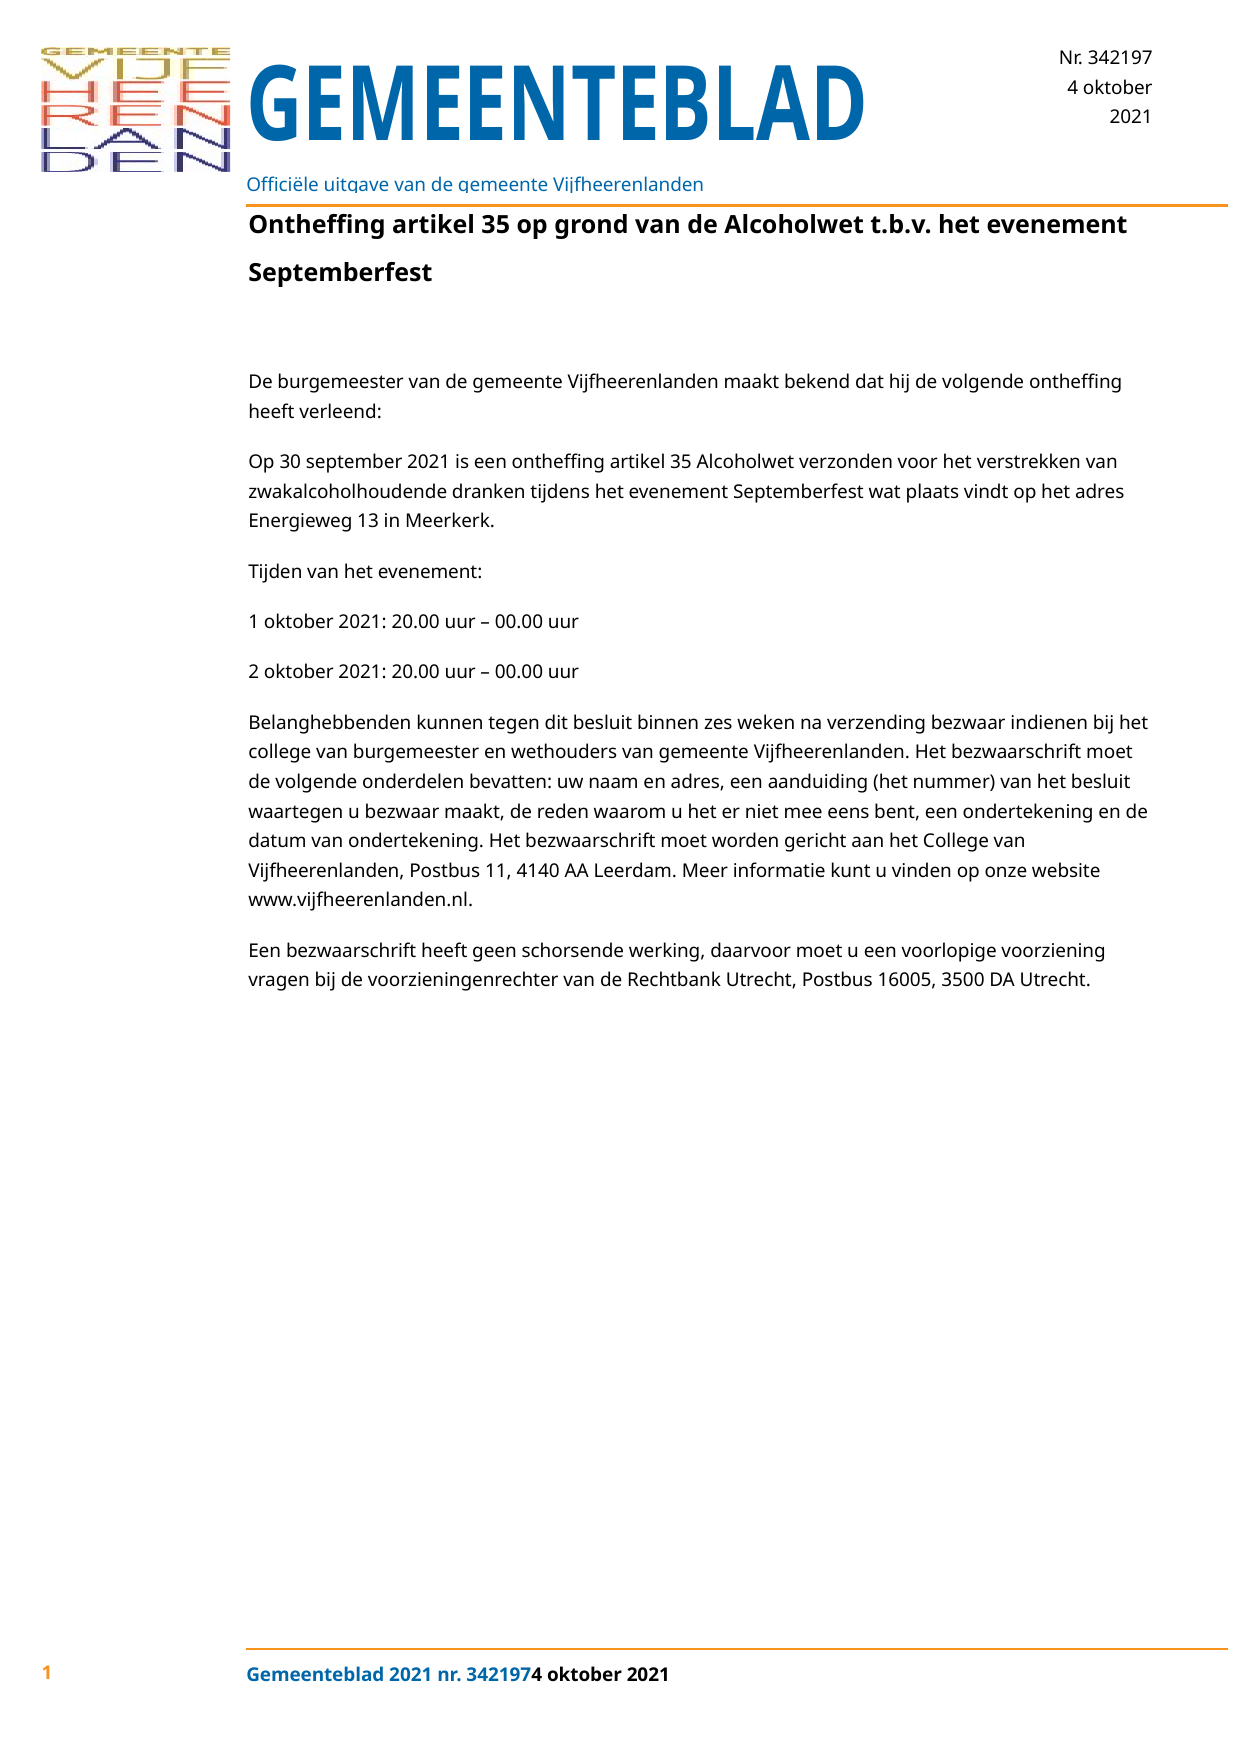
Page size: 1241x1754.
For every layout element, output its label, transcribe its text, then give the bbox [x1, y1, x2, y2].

text Tijden van het evenement: [248, 558, 1152, 584]
text Op 30 september 2021 is een ontheffing artikel 35 Alcoholwet verzonden voor het verstrekken van zwakalcoholhoudende dranken tijdens het evenement Septemberfest wat plaats vindt op het adres Energieweg 13 in Meerkerk. [248, 448, 1152, 533]
text De burgemeester van de gemeente Vijfheerenlanden maakt bekend dat hij de volgende ontheffing heeft verleend: [248, 368, 1152, 424]
picture [41, 47, 231, 172]
text 1 oktober 2021: 20.00 uur – 00.00 uur [248, 608, 1152, 634]
text Ontheffing artikel 35 op grond van de Alcoholwet t.b.v. het evenement Septemberfest [248, 207, 1152, 288]
text 2 oktober 2021: 20.00 uur – 00.00 uur [248, 659, 1152, 684]
text Belanghebbenden kunnen tegen dit besluit binnen zes weken na verzending bezwaar indienen bij het college van burgemeester en wethouders van gemeente Vijfheerenlanden. Het bezwaarschrift moet de volgende onderdelen bevatten: uw naam en adres, een aanduiding (het nummer) van het besluit waartegen u bezwaar maakt, de reden waarom u het er niet mee eens bent, een ondertekening en de datum van ondertekening. Het bezwaarschrift moet worden gericht aan het College van Vijfheerenlanden, Postbus 11, 4140 AA Leerdam. Meer informatie kunt u vinden op onze website www.vijfheerenlanden.nl. [248, 709, 1152, 912]
text Een bezwaarschrift heeft geen schorsende werking, daarvoor moet u een voorlopige voorziening vragen bij de voorzieningenrechter van de Rechtbank Utrecht, Postbus 16005, 3500 DA Utrecht. [248, 937, 1152, 992]
